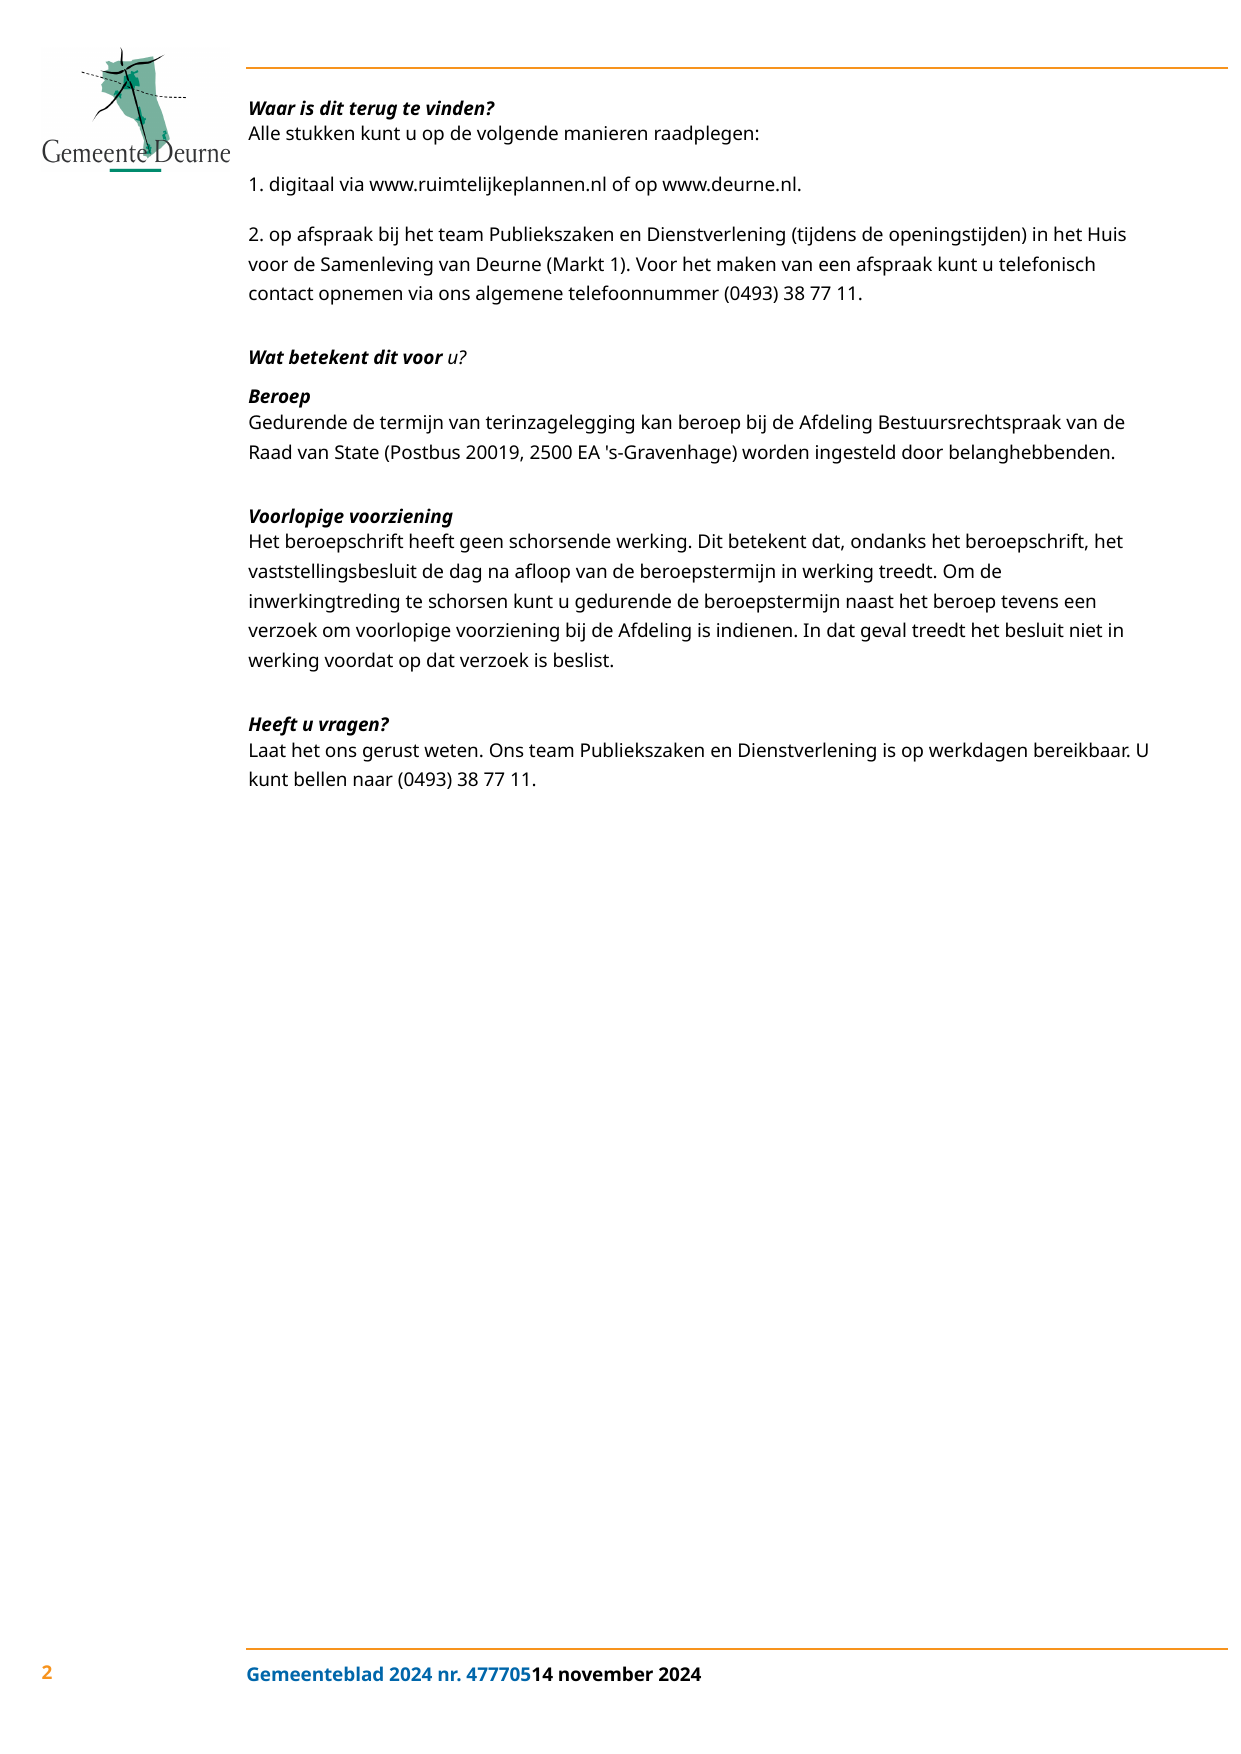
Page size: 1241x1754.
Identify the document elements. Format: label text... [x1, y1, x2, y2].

picture [41, 47, 231, 172]
text 2. op afspraak bij het team Publiekszaken en Dienstverlening (tijdens de openingstijden) in het Huis voor de Samenleving van Deurne (Markt 1). Voor het maken van een afspraak kunt u telefonisch contact opnemen via ons algemene telefoonnummer (0493) 38 77 11. [248, 221, 1152, 306]
text Laat het ons gerust weten. Ons team Publiekszaken en Dienstverlening is op werkdagen bereikbaar. U kunt bellen naar (0493) 38 77 11. [248, 737, 1152, 792]
text Voorlopige voorziening [248, 503, 1152, 529]
text 1. digitaal via www.ruimtelijkeplannen.nl of op www.deurne.nl. [248, 171, 1152, 197]
text Waar is dit terug te vinden? [248, 95, 1152, 121]
text Het beroepschrift heeft geen schorsende werking. Dit betekent dat, ondanks het beroepschrift, het vaststellingsbesluit de dag na afloop van de beroepstermijn in werking treedt. Om de inwerkingtreding te schorsen kunt u gedurende de beroepstermijn naast het beroep tevens een verzoek om voorlopige voorziening bij de Afdeling is indienen. In dat geval treedt het besluit niet in werking voordat op dat verzoek is beslist. [248, 529, 1152, 673]
text Beroep [248, 384, 1152, 409]
text Wat betekent dit voor u? [248, 344, 1152, 370]
text Heeft u vragen? [248, 711, 1152, 737]
text Alle stukken kunt u op de volgende manieren raadplegen: [248, 121, 1152, 146]
text Gedurende de termijn van terinzagelegging kan beroep bij de Afdeling Bestuursrechtspraak van de Raad van State (Postbus 20019, 2500 EA 's-Gravenhage) worden ingesteld door belanghebbenden. [248, 409, 1152, 465]
